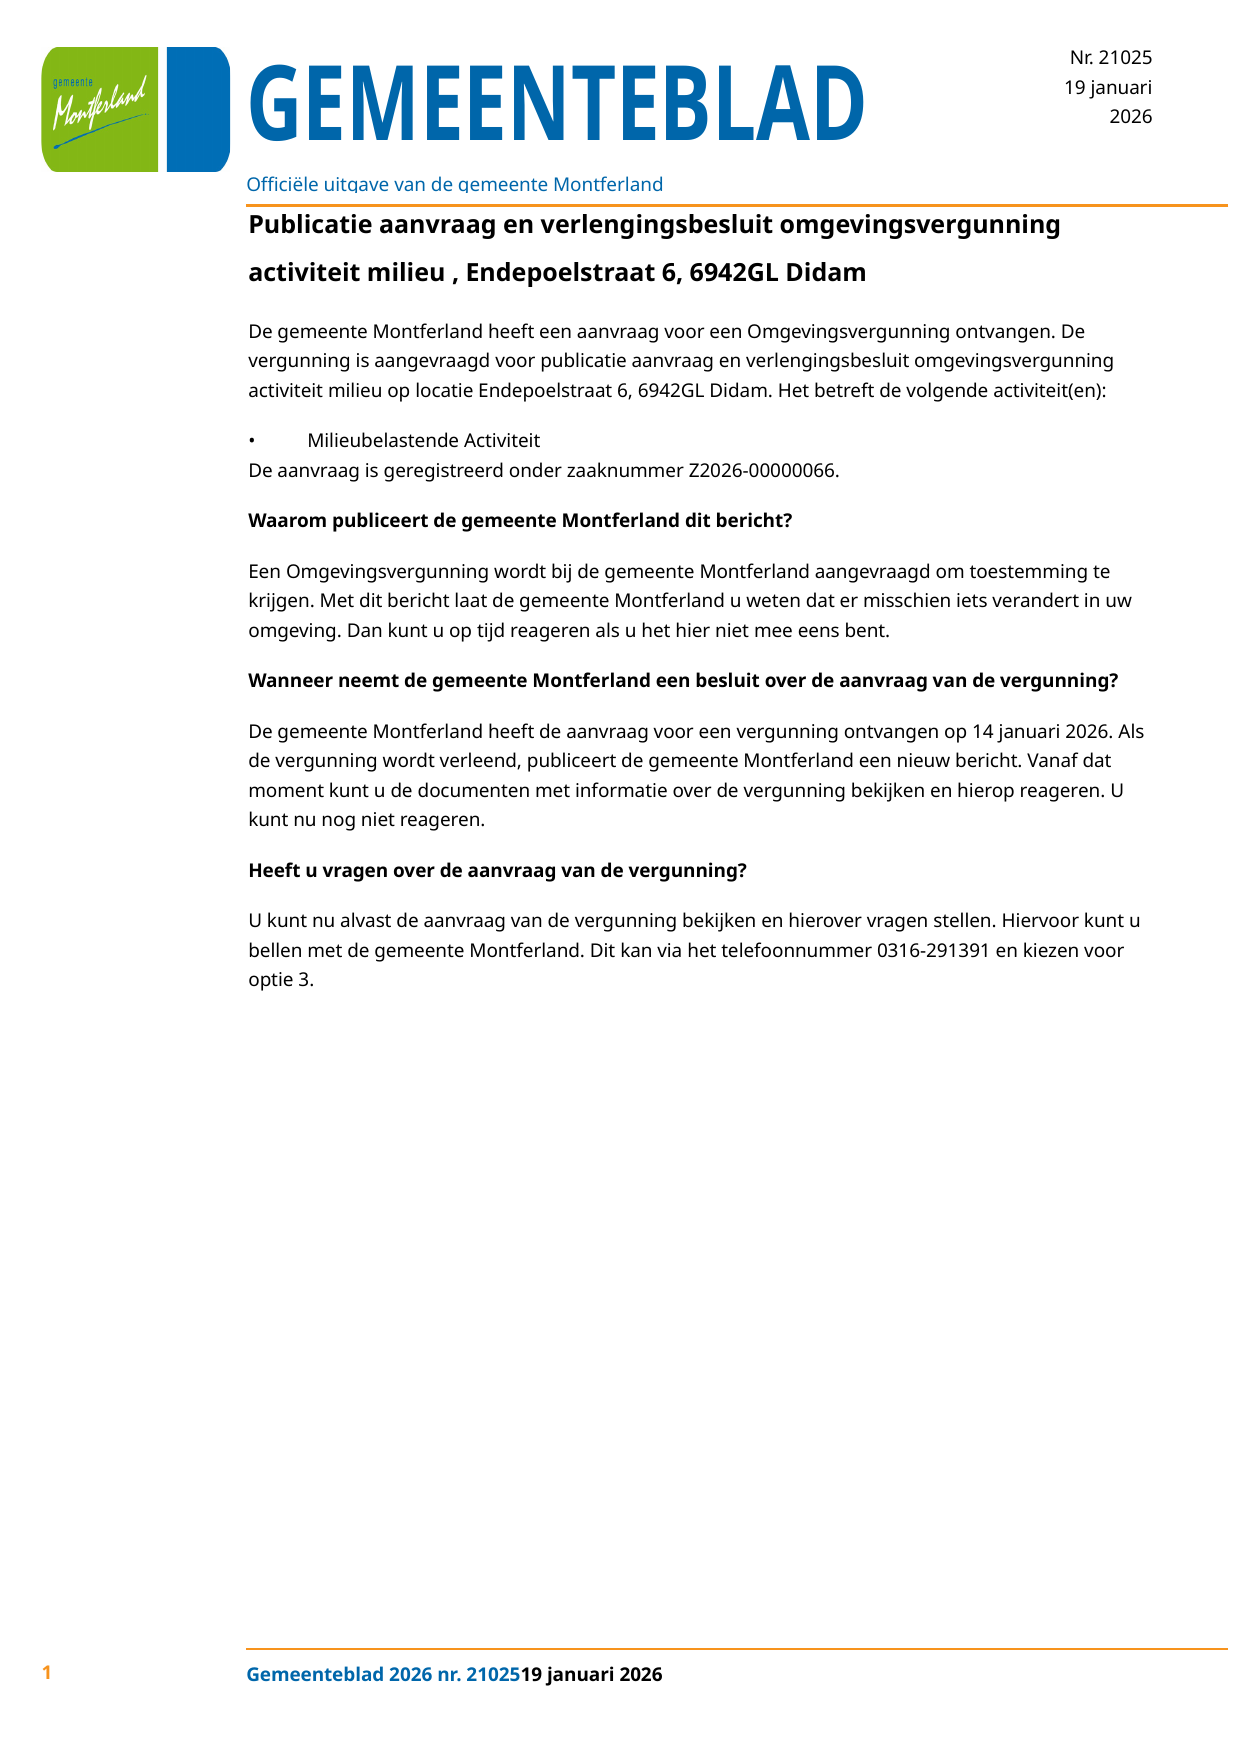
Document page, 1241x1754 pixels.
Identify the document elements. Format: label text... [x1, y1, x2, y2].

text Heeft u vragen over de aanvraag van de vergunning? [248, 857, 1152, 883]
text U kunt nu alvast de aanvraag van de vergunning bekijken en hierover vragen stellen. Hiervoor kunt u bellen met de gemeente Montferland. Dit kan via het telefoonnummer 0316-291391 en kiezen voor optie 3. [248, 907, 1152, 992]
text De gemeente Montferland heeft de aanvraag voor een vergunning ontvangen op 14 januari 2026. Als de vergunning wordt verleend, publiceert de gemeente Montferland een nieuw bericht. Vanaf dat moment kunt u de documenten met informatie over de vergunning bekijken en hierop reageren. U kunt nu nog niet reageren. [248, 718, 1152, 832]
text Een Omgevingsvergunning wordt bij de gemeente Montferland aangevraagd om toestemming te krijgen. Met dit bericht laat de gemeente Montferland u weten dat er misschien iets verandert in uw omgeving. Dan kunt u op tijd reageren als u het hier niet mee eens bent. [248, 558, 1152, 643]
text Wanneer neemt de gemeente Montferland een besluit over de aanvraag van de vergunning? [248, 667, 1152, 693]
picture [41, 47, 231, 172]
text De aanvraag is geregistreerd onder zaaknummer Z2026-00000066. [248, 457, 1152, 483]
list Milieubelastende Activiteit [248, 427, 1152, 453]
text Publicatie aanvraag en verlengingsbesluit omgevingsvergunning activiteit milieu , Endepoelstraat 6, 6942GL Didam [248, 207, 1152, 288]
text Waarom publiceert de gemeente Montferland dit bericht? [248, 507, 1152, 533]
text De gemeente Montferland heeft een aanvraag voor een Omgevingsvergunning ontvangen. De vergunning is aangevraagd voor publicatie aanvraag en verlengingsbesluit omgevingsvergunning activiteit milieu op locatie Endepoelstraat 6, 6942GL Didam. Het betreft de volgende activiteit(en): [248, 318, 1152, 403]
